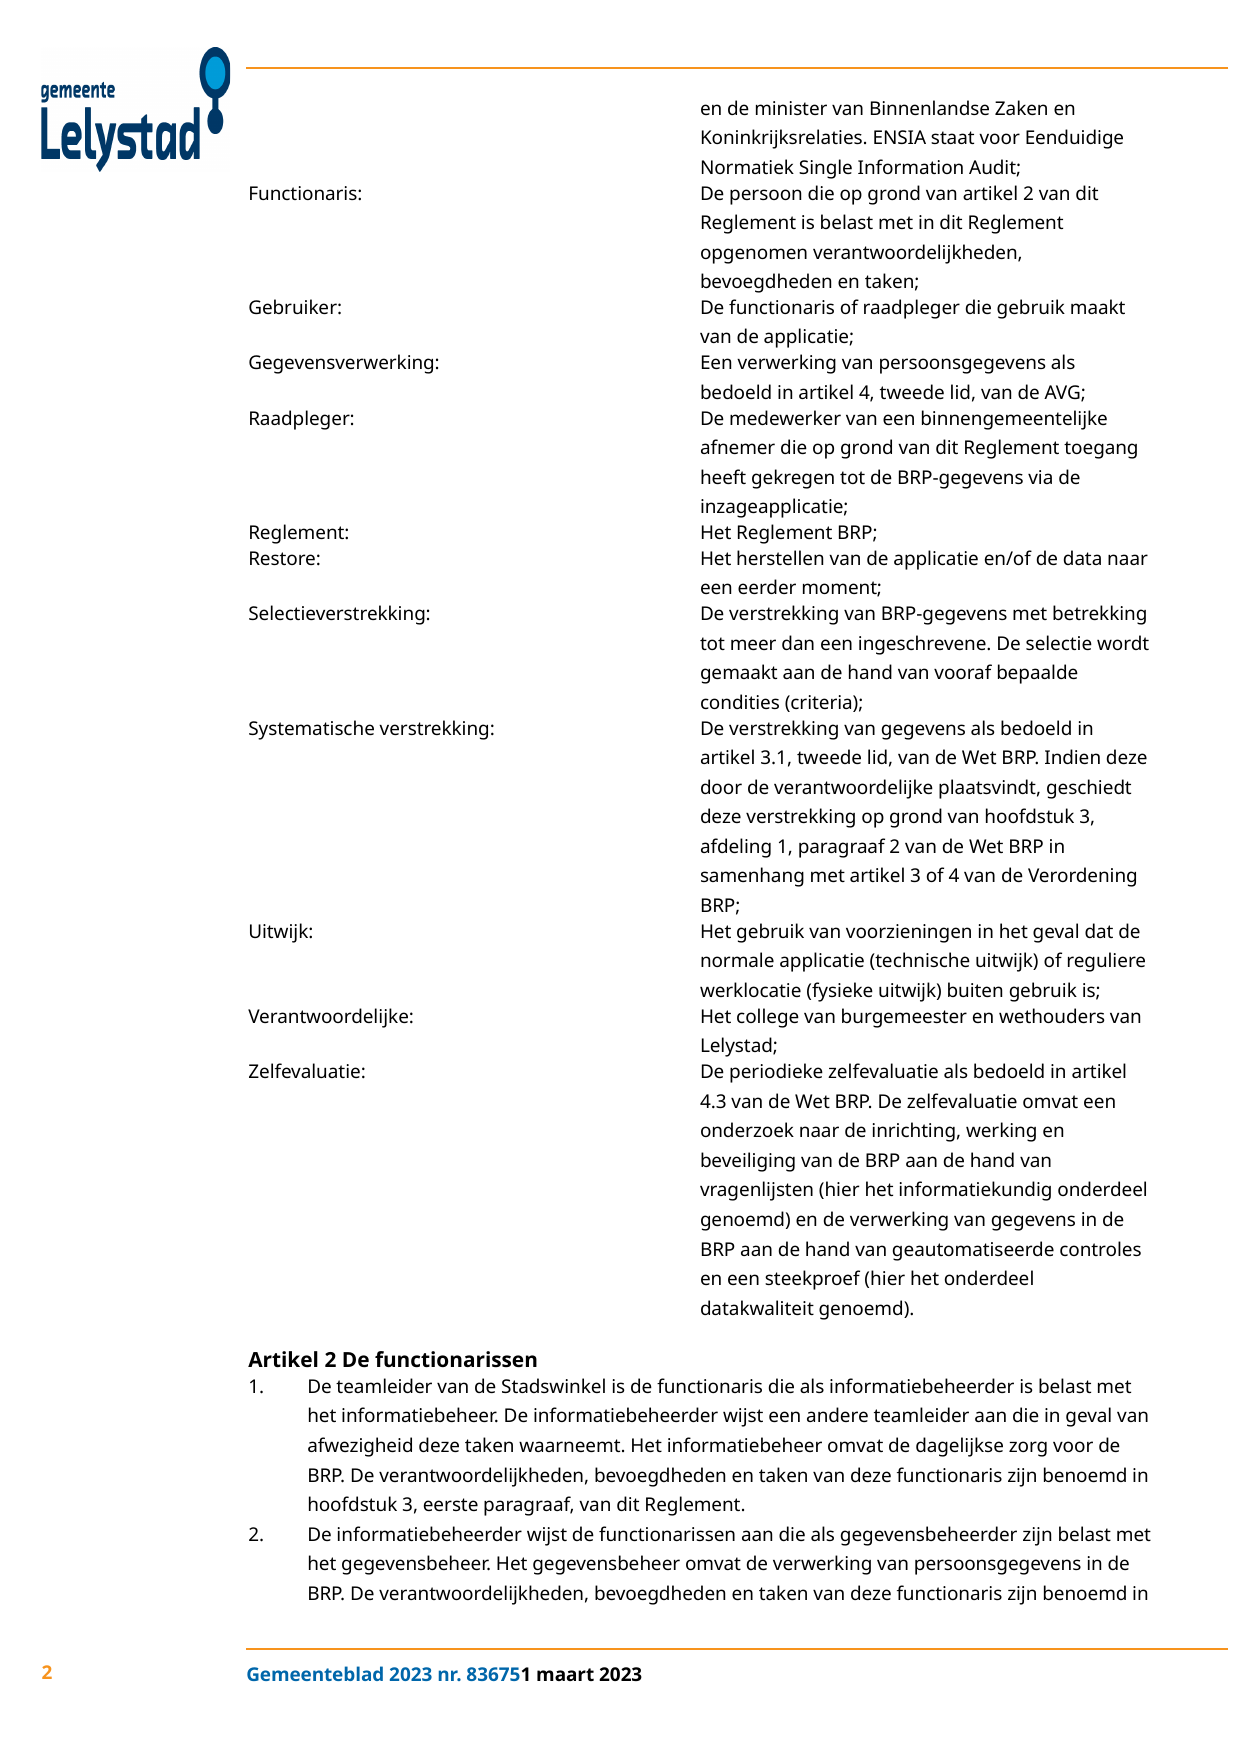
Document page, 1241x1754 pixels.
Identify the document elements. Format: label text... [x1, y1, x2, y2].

table_cell Een verwerking van persoonsgegevens als bedoeld in artikel 4, tweede lid, van de AVG; [700, 350, 1152, 405]
table_cell Raadpleger: [248, 405, 700, 519]
table_cell Gegevensverwerking: [248, 350, 700, 405]
table_cell De medewerker van een binnengemeentelijke afnemer die op grond van dit Reglement toegang heeft gekregen tot de BRP-gegevens via de inzageapplicatie; [700, 405, 1152, 519]
table_cell Het college van burgemeester en wethouders van Lelystad; [700, 1003, 1152, 1058]
table_cell Restore: [248, 545, 700, 600]
list De informatiebeheerder wijst de functionarissen aan die als gegevensbeheerder zijn belast met het gegevensbeheer. Het gegevensbeheer omvat de verwerking van persoonsgegevens in de BRP. De verantwoordelijkheden, bevoegdheden en taken van deze functionaris zijn benoemd in [248, 1521, 1152, 1606]
table_cell Uitwijk: [248, 918, 700, 1003]
table_cell Het herstellen van de applicatie en/of de data naar een eerder moment; [700, 545, 1152, 600]
table_cell Reglement: [248, 519, 700, 545]
table_cell De functionaris of raadpleger die gebruik maakt van de applicatie; [700, 294, 1152, 349]
table_cell Systematische verstrekking: [248, 715, 700, 918]
table_cell De persoon die op grond van artikel 2 van dit Reglement is belast met in dit Reglement opgenomen verantwoordelijkheden, bevoegdheden en taken; [700, 180, 1152, 294]
table_cell De verstrekking van gegevens als bedoeld in artikel 3.1, tweede lid, van de Wet BRP. Indien deze door de verantwoordelijke plaatsvindt, geschiedt deze verstrekking op grond van hoofdstuk 3, afdeling 1, paragraaf 2 van de Wet BRP in samenhang met artikel 3 of 4 van de Verordening BRP; [700, 715, 1152, 918]
table_cell Het gebruik van voorzieningen in het geval dat de normale applicatie (technische uitwijk) of reguliere werklocatie (fysieke uitwijk) buiten gebruik is; [700, 918, 1152, 1003]
table_cell De verstrekking van BRP-gegevens met betrekking tot meer dan een ingeschrevene. De selectie wordt gemaakt aan de hand van vooraf bepaalde condities (criteria); [700, 600, 1152, 715]
table_cell Gebruiker: [248, 294, 700, 349]
picture [41, 47, 231, 172]
table_cell en de minister van Binnenlandse Zaken en Koninkrijksrelaties. ENSIA staat voor Eenduidige Normatiek Single Information Audit; [700, 95, 1152, 180]
text Artikel 2 De functionarissen [248, 1345, 1152, 1373]
table_cell Zelfevaluatie: [248, 1058, 700, 1321]
table_cell [248, 95, 700, 180]
table_cell De periodieke zelfevaluatie als bedoeld in artikel 4.3 van de Wet BRP. De zelfevaluatie omvat een onderzoek naar de inrichting, werking en beveiliging van de BRP aan de hand van vragenlijsten (hier het informatiekundig onderdeel genoemd) en de verwerking van gegevens in de BRP aan de hand van geautomatiseerde controles en een steekproef (hier het onderdeel datakwaliteit genoemd). [700, 1058, 1152, 1321]
table_cell Verantwoordelijke: [248, 1003, 700, 1058]
table_cell Selectieverstrekking: [248, 600, 700, 715]
table_cell Functionaris: [248, 180, 700, 294]
table_cell Het Reglement BRP; [700, 519, 1152, 545]
list De teamleider van de Stadswinkel is de functionaris die als informatiebeheerder is belast met het informatiebeheer. De informatiebeheerder wijst een andere teamleider aan die in geval van afwezigheid deze taken waarneemt. Het informatiebeheer omvat de dagelijkse zorg voor de BRP. De verantwoordelijkheden, bevoegdheden en taken van deze functionaris zijn benoemd in hoofdstuk 3, eerste paragraaf, van dit Reglement. [248, 1373, 1152, 1517]
